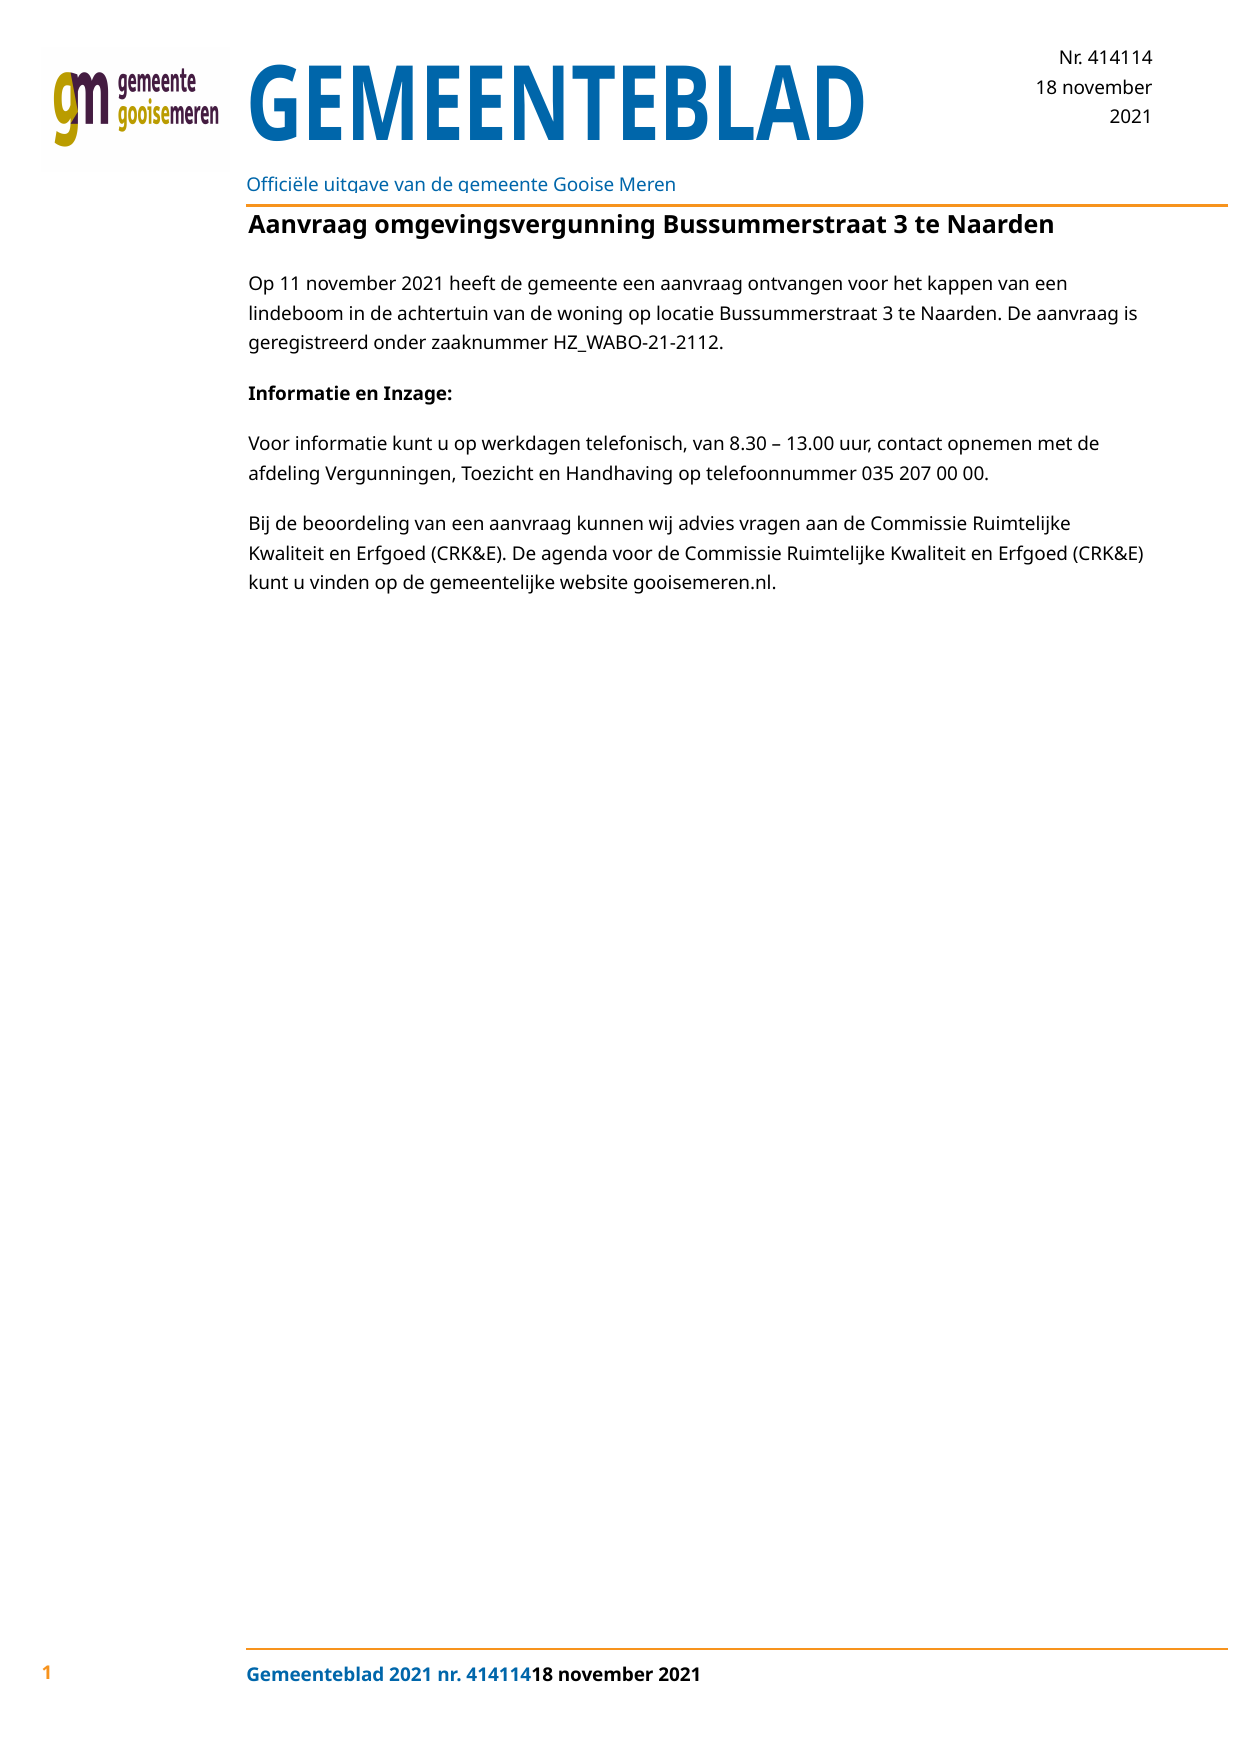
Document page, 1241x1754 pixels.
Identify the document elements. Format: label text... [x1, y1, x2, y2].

text Voor informatie kunt u op werkdagen telefonisch, van 8.30 – 13.00 uur, contact opnemen met de afdeling Vergunningen, Toezicht en Handhaving op telefoonnummer 035 207 00 00. [248, 430, 1152, 486]
picture [41, 47, 231, 172]
text Informatie en Inzage: [248, 380, 1152, 406]
text Aanvraag omgevingsvergunning Bussummerstraat 3 te Naarden [248, 207, 1152, 241]
text Bij de beoordeling van een aanvraag kunnen wij advies vragen aan de Commissie Ruimtelijke Kwaliteit en Erfgoed (CRK&E). De agenda voor de Commissie Ruimtelijke Kwaliteit en Erfgoed (CRK&E) kunt u vinden op de gemeentelijke website gooisemeren.nl. [248, 510, 1152, 595]
text Op 11 november 2021 heeft de gemeente een aanvraag ontvangen voor het kappen van een lindeboom in de achtertuin van de woning op locatie Bussummerstraat 3 te Naarden. De aanvraag is geregistreerd onder zaaknummer HZ_WABO-21-2112. [248, 270, 1152, 355]
